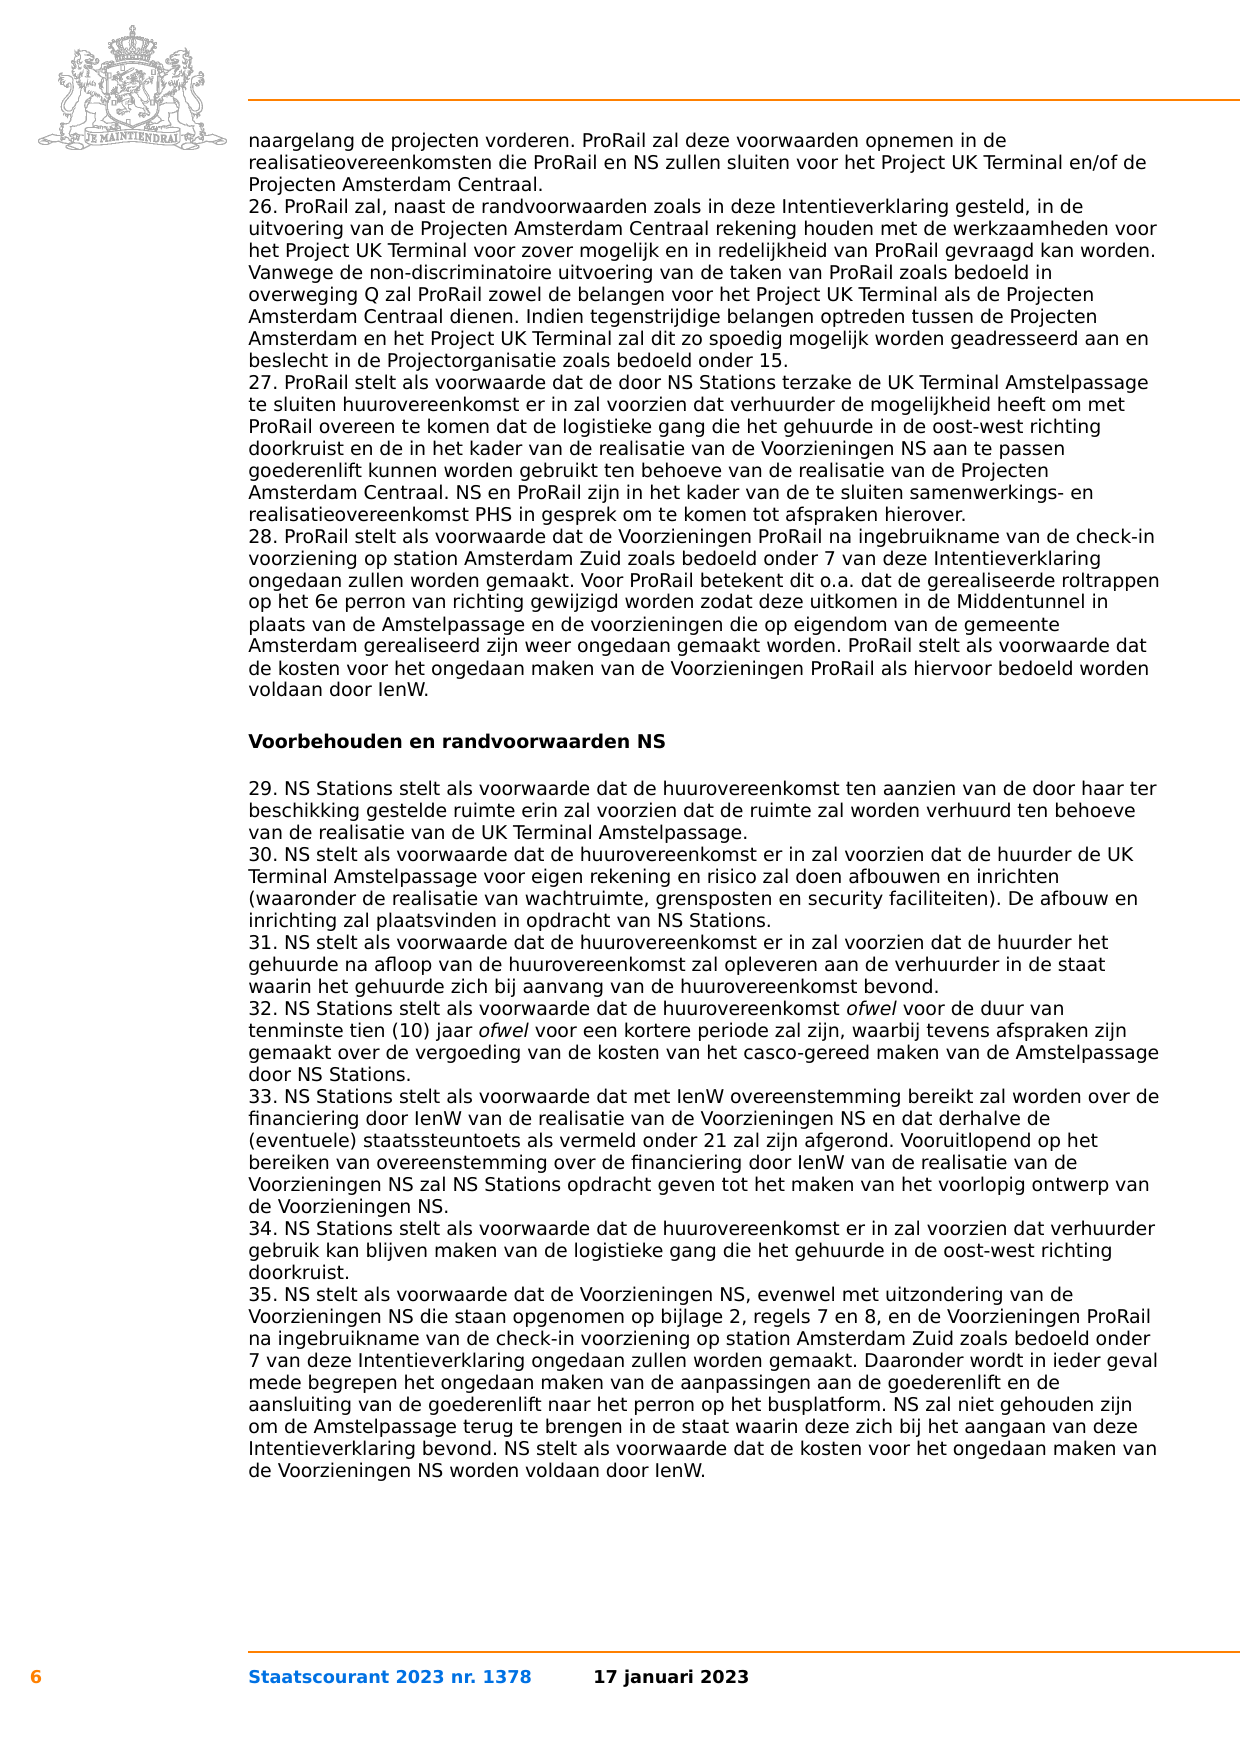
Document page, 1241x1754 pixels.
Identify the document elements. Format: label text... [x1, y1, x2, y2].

text 33. NS Stations stelt als voorwaarde dat met IenW overeenstemming bereikt zal worden over de financiering door IenW van de realisatie van de Voorzieningen NS en dat derhalve de (eventuele) staatssteuntoets als vermeld onder 21 zal zijn afgerond. Vooruitlopend op het bereiken van overeenstemming over de financiering door IenW van de realisatie van de Voorzieningen NS zal NS Stations opdracht geven tot het maken van het voorlopig ontwerp van de Voorzieningen NS. [248, 1086, 1163, 1218]
text 31. NS stelt als voorwaarde dat de huurovereenkomst er in zal voorzien dat de huurder het gehuurde na afloop van de huurovereenkomst zal opleveren aan de verhuurder in de staat waarin het gehuurde zich bij aanvang van de huurovereenkomst bevond. [248, 932, 1163, 998]
text 30. NS stelt als voorwaarde dat de huurovereenkomst er in zal voorzien dat de huurder de UK Terminal Amstelpassage voor eigen rekening en risico zal doen afbouwen en inrichten (waaronder de realisatie van wachtruimte, grensposten en security faciliteiten). De afbouw en inrichting zal plaatsvinden in opdracht van NS Stations. [248, 844, 1163, 932]
text naargelang de projecten vorderen. ProRail zal deze voorwaarden opnemen in de realisatieovereenkomsten die ProRail en NS zullen sluiten voor het Project UK Terminal en/of de Projecten Amsterdam Centraal. [248, 130, 1163, 196]
text 32. NS Stations stelt als voorwaarde dat de huurovereenkomst ofwel voor de duur van tenminste tien (10) jaar ofwel voor een kortere periode zal zijn, waarbij tevens afspraken zijn gemaakt over de vergoeding van de kosten van het casco-gereed maken van de Amstelpassage door NS Stations. [248, 998, 1163, 1086]
text 34. NS Stations stelt als voorwaarde dat de huurovereenkomst er in zal voorzien dat verhuurder gebruik kan blijven maken van de logistieke gang die het gehuurde in de oost-west richting doorkruist. [248, 1218, 1163, 1284]
text 28. ProRail stelt als voorwaarde dat de Voorzieningen ProRail na ingebruikname van de check-in voorziening op station Amsterdam Zuid zoals bedoeld onder 7 van deze Intentieverklaring ongedaan zullen worden gemaakt. Voor ProRail betekent dit o.a. dat de gerealiseerde roltrappen op het 6e perron van richting gewijzigd worden zodat deze uitkomen in de Middentunnel in plaats van de Amstelpassage en de voorzieningen die op eigendom van de gemeente Amsterdam gerealiseerd zijn weer ongedaan gemaakt worden. ProRail stelt als voorwaarde dat de kosten voor het ongedaan maken van de Voorzieningen ProRail als hiervoor bedoeld worden voldaan door IenW. [248, 526, 1163, 701]
picture [38, 25, 227, 150]
text 35. NS stelt als voorwaarde dat de Voorzieningen NS, evenwel met uitzondering van de Voorzieningen NS die staan opgenomen op bijlage 2, regels 7 en 8, en de Voorzieningen ProRail na ingebruikname van de check-in voorziening op station Amsterdam Zuid zoals bedoeld onder 7 van deze Intentieverklaring ongedaan zullen worden gemaakt. Daaronder wordt in ieder geval mede begrepen het ongedaan maken van de aanpassingen aan de goederenlift en de aansluiting van de goederenlift naar het perron op het busplatform. NS zal niet gehouden zijn om de Amstelpassage terug te brengen in de staat waarin deze zich bij het aangaan van deze Intentieverklaring bevond. NS stelt als voorwaarde dat de kosten voor het ongedaan maken van de Voorzieningen NS worden voldaan door IenW. [248, 1284, 1163, 1482]
text 26. ProRail zal, naast de randvoorwaarden zoals in deze Intentieverklaring gesteld, in de uitvoering van de Projecten Amsterdam Centraal rekening houden met de werkzaamheden voor het Project UK Terminal voor zover mogelijk en in redelijkheid van ProRail gevraagd kan worden. Vanwege de non-discriminatoire uitvoering van de taken van ProRail zoals bedoeld in overweging Q zal ProRail zowel de belangen voor het Project UK Terminal als de Projecten Amsterdam Centraal dienen. Indien tegenstrijdige belangen optreden tussen de Projecten Amsterdam en het Project UK Terminal zal dit zo spoedig mogelijk worden geadresseerd aan en beslecht in de Projectorganisatie zoals bedoeld onder 15. [248, 196, 1163, 372]
text 29. NS Stations stelt als voorwaarde dat de huurovereenkomst ten aanzien van de door haar ter beschikking gestelde ruimte erin zal voorzien dat de ruimte zal worden verhuurd ten behoeve van de realisatie van de UK Terminal Amstelpassage. [248, 778, 1163, 844]
text 27. ProRail stelt als voorwaarde dat de door NS Stations terzake de UK Terminal Amstelpassage te sluiten huurovereenkomst er in zal voorzien dat verhuurder de mogelijkheid heeft om met ProRail overeen te komen dat de logistieke gang die het gehuurde in de oost-west richting doorkruist en de in het kader van de realisatie van de Voorzieningen NS aan te passen goederenlift kunnen worden gebruikt ten behoeve van de realisatie van de Projecten Amsterdam Centraal. NS en ProRail zijn in het kader van de te sluiten samenwerkings- en realisatieovereenkomst PHS in gesprek om te komen tot afspraken hierover. [248, 372, 1163, 526]
subtitle Voorbehouden en randvoorwaarden NS [248, 731, 1163, 753]
